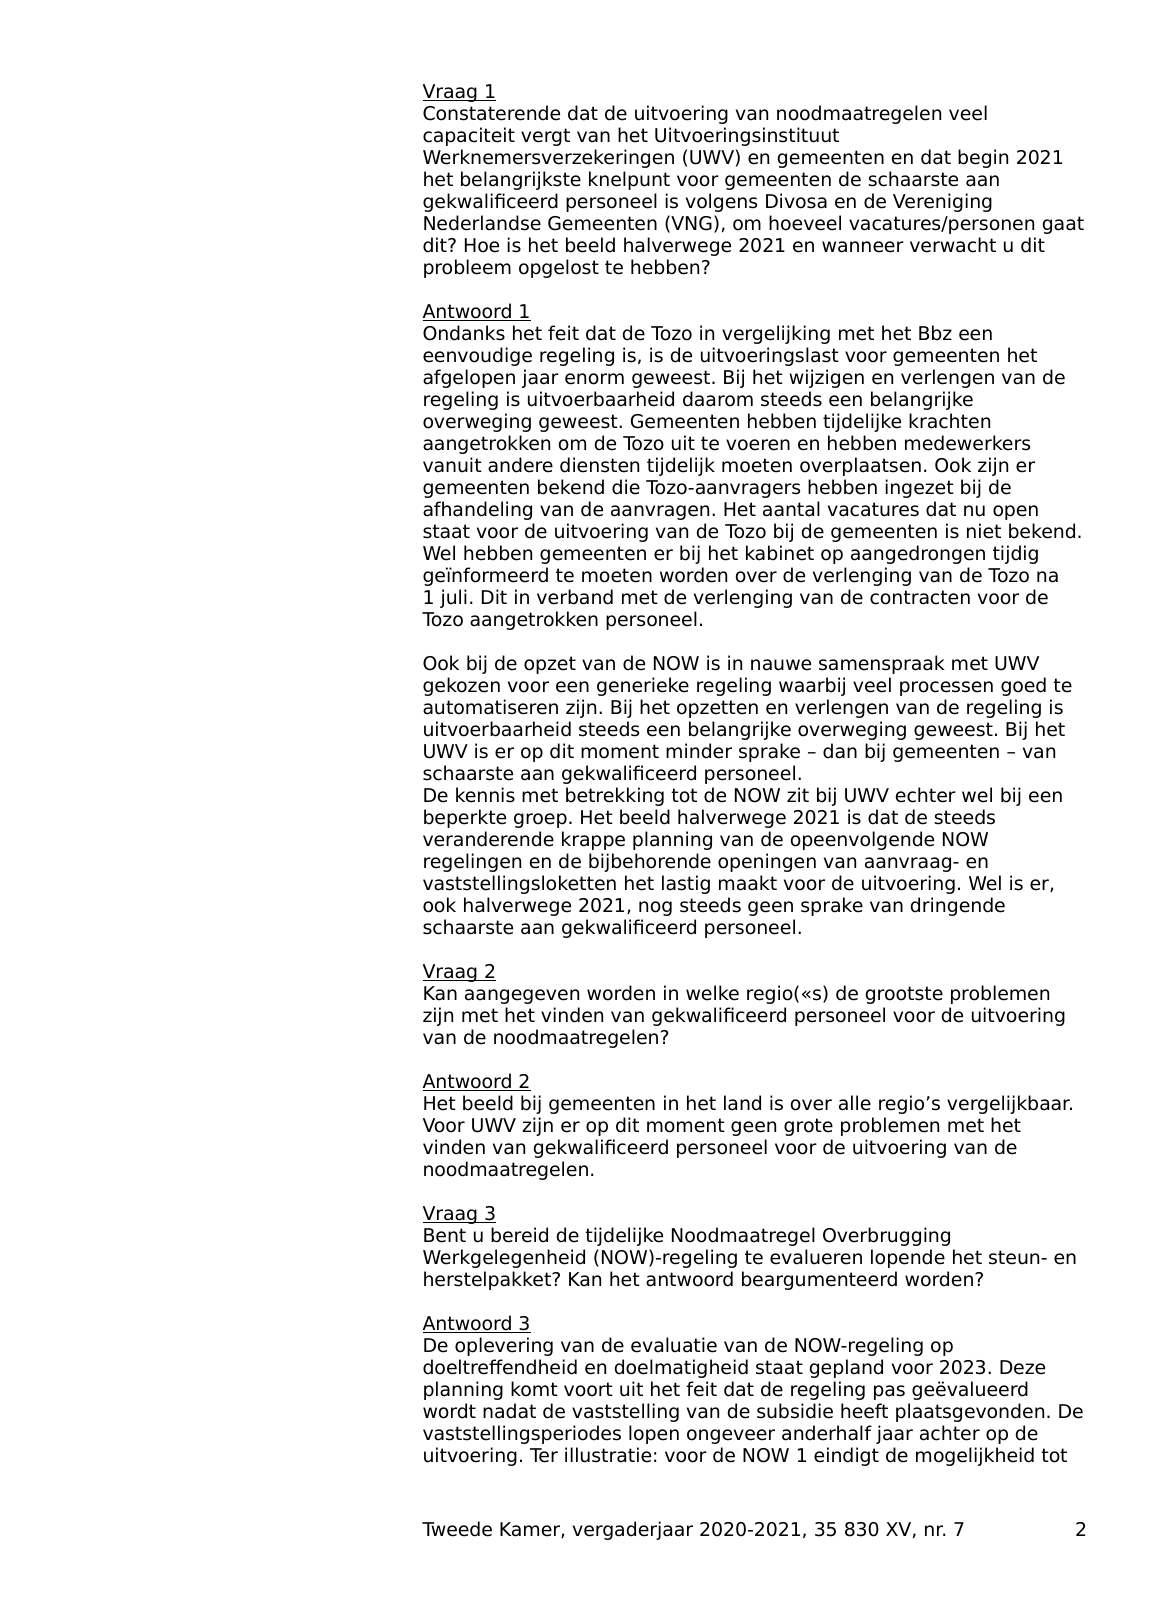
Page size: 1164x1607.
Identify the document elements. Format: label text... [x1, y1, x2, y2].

text Ook bij de opzet van de NOW is in nauwe samenspraak met UWV gekozen voor een generieke regeling waarbij veel processen goed te automatiseren zijn. Bij het opzetten en verlengen van de regeling is uitvoerbaarheid steeds een belangrijke overweging geweest. Bij het UWV is er op dit moment minder sprake – dan bij gemeenten – van schaarste aan gekwalificeerd personeel. [422, 653, 1087, 785]
subtitle Vraag 1 [422, 81, 1087, 103]
text Het beeld bij gemeenten in het land is over alle regio’s vergelijkbaar. Voor UWV zijn er op dit moment geen grote problemen met het vinden van gekwalificeerd personeel voor de uitvoering van de noodmaatregelen. [422, 1093, 1087, 1181]
subtitle Antwoord 2 [422, 1071, 1087, 1093]
text Bent u bereid de tijdelijke Noodmaatregel Overbrugging Werkgelegenheid (NOW)-regeling te evalueren lopende het steun- en herstelpakket? Kan het antwoord beargumenteerd worden? [422, 1225, 1087, 1291]
text De oplevering van de evaluatie van de NOW-regeling op doeltreffendheid en doelmatigheid staat gepland voor 2023. Deze planning komt voort uit het feit dat de regeling pas geëvalueerd wordt nadat de vaststelling van de subsidie heeft plaatsgevonden. De vaststellingsperiodes lopen ongeveer anderhalf jaar achter op de uitvoering. Ter illustratie: voor de NOW 1 eindigt de mogelijkheid tot [422, 1335, 1087, 1467]
subtitle Vraag 3 [422, 1203, 1087, 1225]
subtitle Vraag 2 [422, 961, 1087, 983]
subtitle Antwoord 3 [422, 1313, 1087, 1335]
text Ondanks het feit dat de Tozo in vergelijking met het Bbz een eenvoudige regeling is, is de uitvoeringslast voor gemeenten het afgelopen jaar enorm geweest. Bij het wijzigen en verlengen van de regeling is uitvoerbaarheid daarom steeds een belangrijke overweging geweest. Gemeenten hebben tijdelijke krachten aangetrokken om de Tozo uit te voeren en hebben medewerkers vanuit andere diensten tijdelijk moeten overplaatsen. Ook zijn er gemeenten bekend die Tozo-aanvragers hebben ingezet bij de afhandeling van de aanvragen. Het aantal vacatures dat nu open staat voor de uitvoering van de Tozo bij de gemeenten is niet bekend. Wel hebben gemeenten er bij het kabinet op aangedrongen tijdig geïnformeerd te moeten worden over de verlenging van de Tozo na 1 juli. Dit in verband met de verlenging van de contracten voor de Tozo aangetrokken personeel. [422, 323, 1087, 631]
text Kan aangegeven worden in welke regio(«s) de grootste problemen zijn met het vinden van gekwalificeerd personeel voor de uitvoering van de noodmaatregelen? [422, 983, 1087, 1049]
text Constaterende dat de uitvoering van noodmaatregelen veel capaciteit vergt van het Uitvoeringsinstituut Werknemersverzekeringen (UWV) en gemeenten en dat begin 2021 het belangrijkste knelpunt voor gemeenten de schaarste aan gekwalificeerd personeel is volgens Divosa en de Vereniging Nederlandse Gemeenten (VNG), om hoeveel vacatures/personen gaat dit? Hoe is het beeld halverwege 2021 en wanneer verwacht u dit probleem opgelost te hebben? [422, 103, 1087, 279]
subtitle Antwoord 1 [422, 301, 1087, 323]
text De kennis met betrekking tot de NOW zit bij UWV echter wel bij een beperkte groep. Het beeld halverwege 2021 is dat de steeds veranderende krappe planning van de opeenvolgende NOW regelingen en de bijbehorende openingen van aanvraag- en vaststellingsloketten het lastig maakt voor de uitvoering. Wel is er, ook halverwege 2021, nog steeds geen sprake van dringende schaarste aan gekwalificeerd personeel. [422, 785, 1087, 939]
